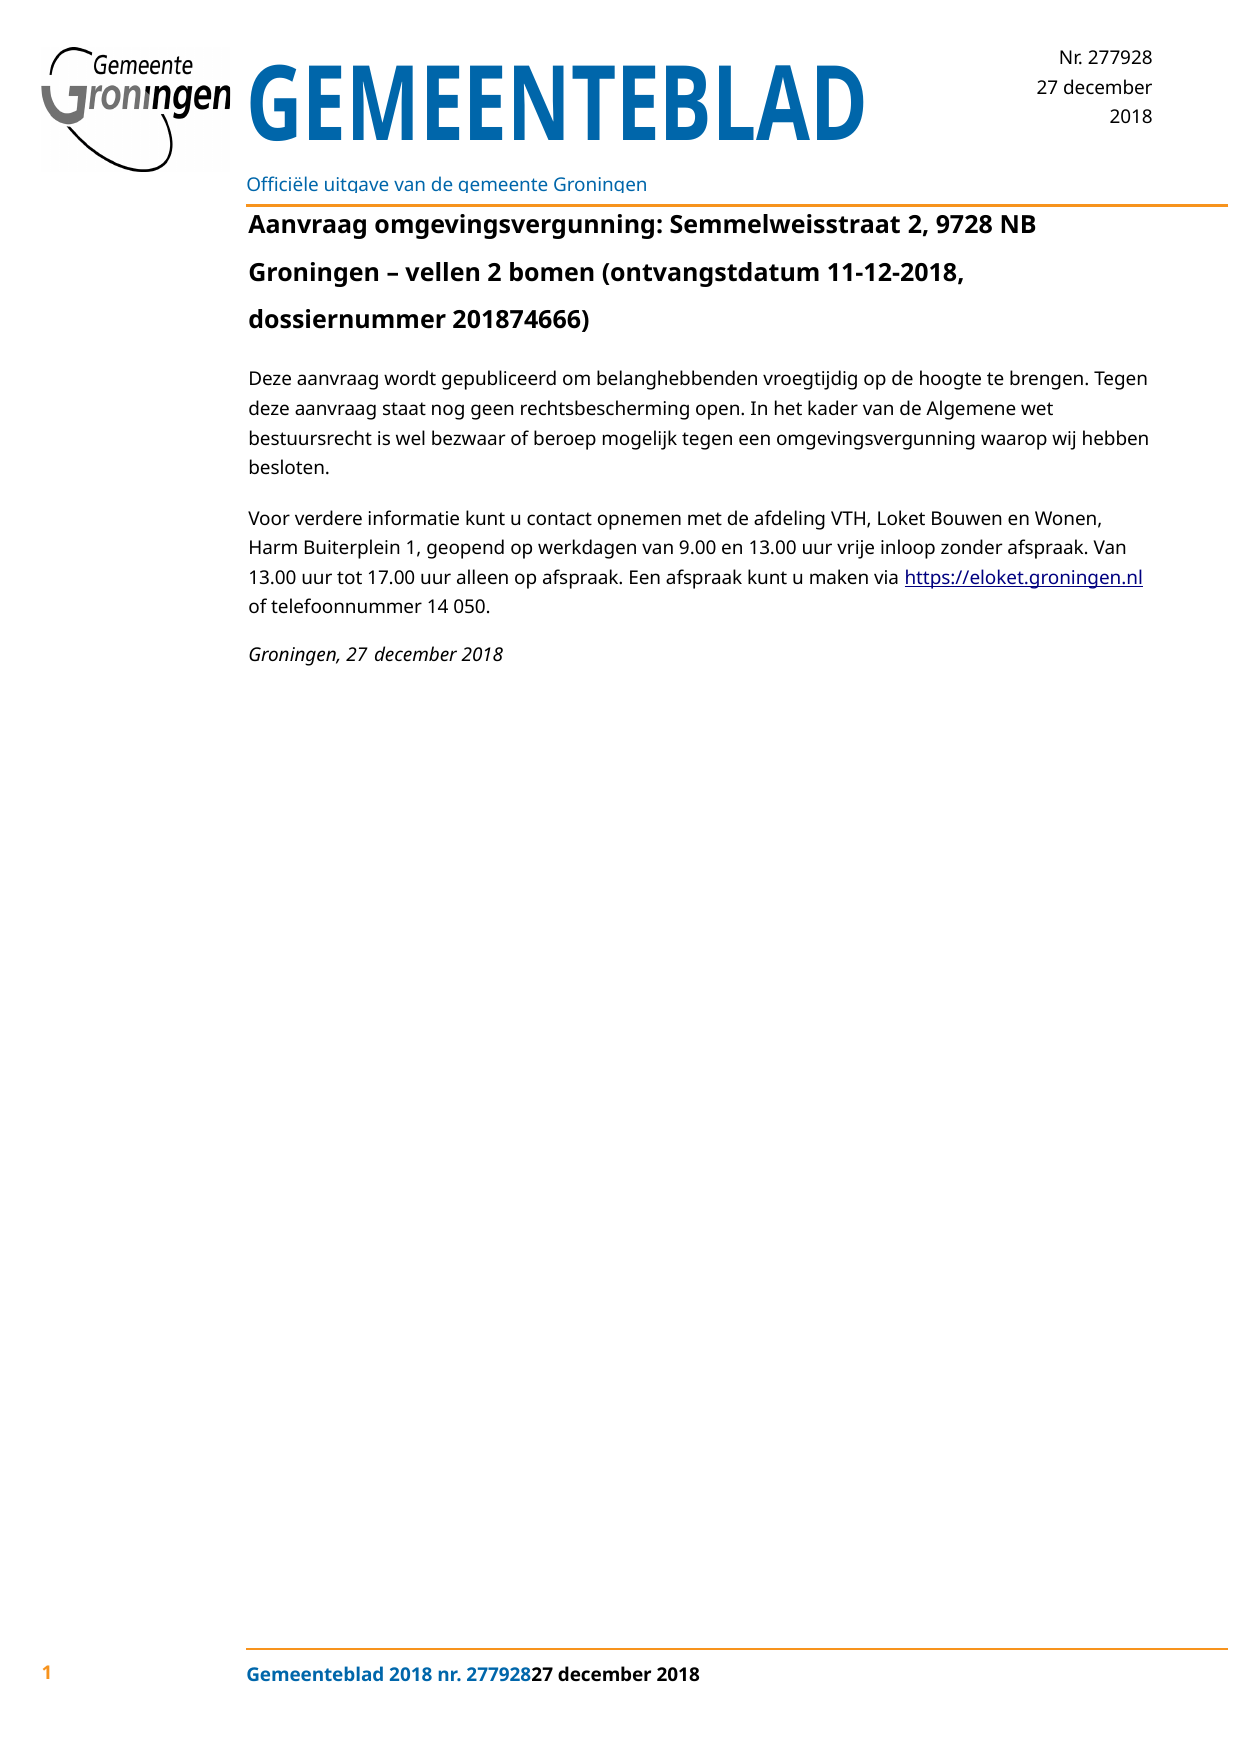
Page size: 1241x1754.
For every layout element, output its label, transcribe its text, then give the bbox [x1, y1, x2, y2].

text Groningen, 27 december 2018 [248, 641, 1152, 667]
text Aanvraag omgevingsvergunning: Semmelweisstraat 2, 9728 NB Groningen – vellen 2 bomen (ontvangstdatum 11-12-2018, dossiernummer 201874666) [248, 207, 1152, 336]
text Deze aanvraag wordt gepubliceerd om belanghebbenden vroegtijdig op de hoogte te brengen. Tegen deze aanvraag staat nog geen rechtsbescherming open. In het kader van de Algemene wet bestuursrecht is wel bezwaar of beroep mogelijk tegen een omgevingsvergunning waarop wij hebben besloten. [248, 366, 1152, 480]
text Voor verdere informatie kunt u contact opnemen met de afdeling VTH, Loket Bouwen en Wonen, Harm Buiterplein 1, geopend op werkdagen van 9.00 en 13.00 uur vrije inloop zonder afspraak. Van 13.00 uur tot 17.00 uur alleen op afspraak. Een afspraak kunt u maken via https://eloket.groningen.nl of telefoonnummer 14 050. [248, 505, 1152, 619]
picture [41, 47, 231, 172]
